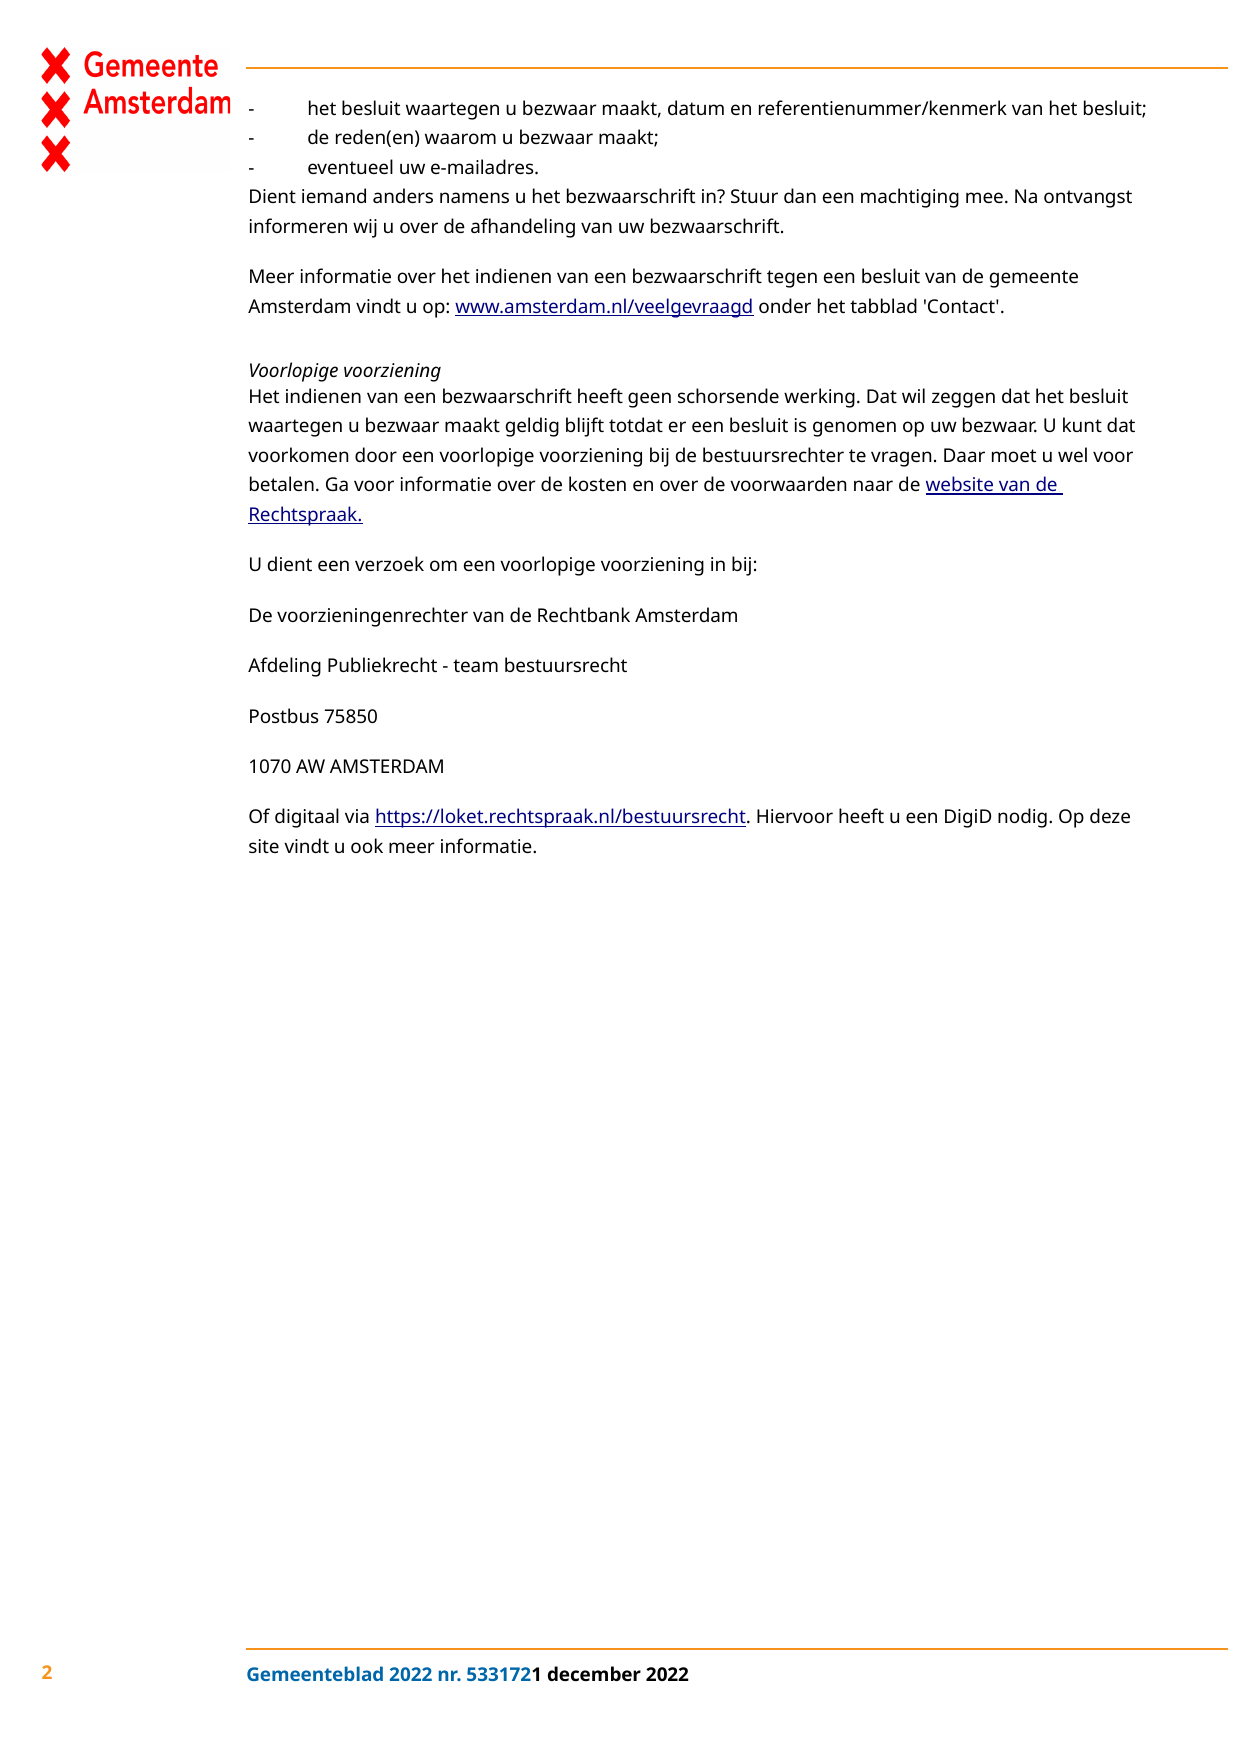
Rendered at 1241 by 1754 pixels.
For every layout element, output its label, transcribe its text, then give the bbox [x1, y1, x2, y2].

text Dient iemand anders namens u het bezwaarschrift in? Stuur dan een machtiging mee. Na ontvangst informeren wij u over de afhandeling van uw bezwaarschrift. [248, 183, 1152, 239]
picture [41, 47, 231, 172]
text U dient een verzoek om een voorlopige voorziening in bij: [248, 552, 1152, 577]
list het besluit waartegen u bezwaar maakt, datum en referentienummer/kenmerk van het besluit; [248, 95, 1152, 121]
list eventueel uw e-mailadres. [248, 154, 1152, 180]
text Postbus 75850 [248, 703, 1152, 728]
text De voorzieningenrechter van de Rechtbank Amsterdam [248, 602, 1152, 628]
text Of digitaal via https://loket.rechtspraak.nl/bestuursrecht. Hiervoor heeft u een DigiD nodig. Op deze site vindt u ook meer informatie. [248, 804, 1152, 859]
text Meer informatie over het indienen van een bezwaarschrift tegen een besluit van de gemeente Amsterdam vindt u op: www.amsterdam.nl/veelgevraagd onder het tabblad 'Contact'. [248, 263, 1152, 319]
text Voorlopige voorziening [248, 357, 1152, 383]
list de reden(en) waarom u bezwaar maakt; [248, 124, 1152, 150]
text Afdeling Publiekrecht - team bestuursrecht [248, 652, 1152, 678]
text 1070 AW AMSTERDAM [248, 753, 1152, 779]
text Het indienen van een bezwaarschrift heeft geen schorsende werking. Dat wil zeggen dat het besluit waartegen u bezwaar maakt geldig blijft totdat er een besluit is genomen op uw bezwaar. U kunt dat voorkomen door een voorlopige voorziening bij de bestuursrechter te vragen. Daar moet u wel voor betalen. Ga voor informatie over de kosten en over de voorwaarden naar de website van de Rechtspraak. [248, 383, 1152, 527]
